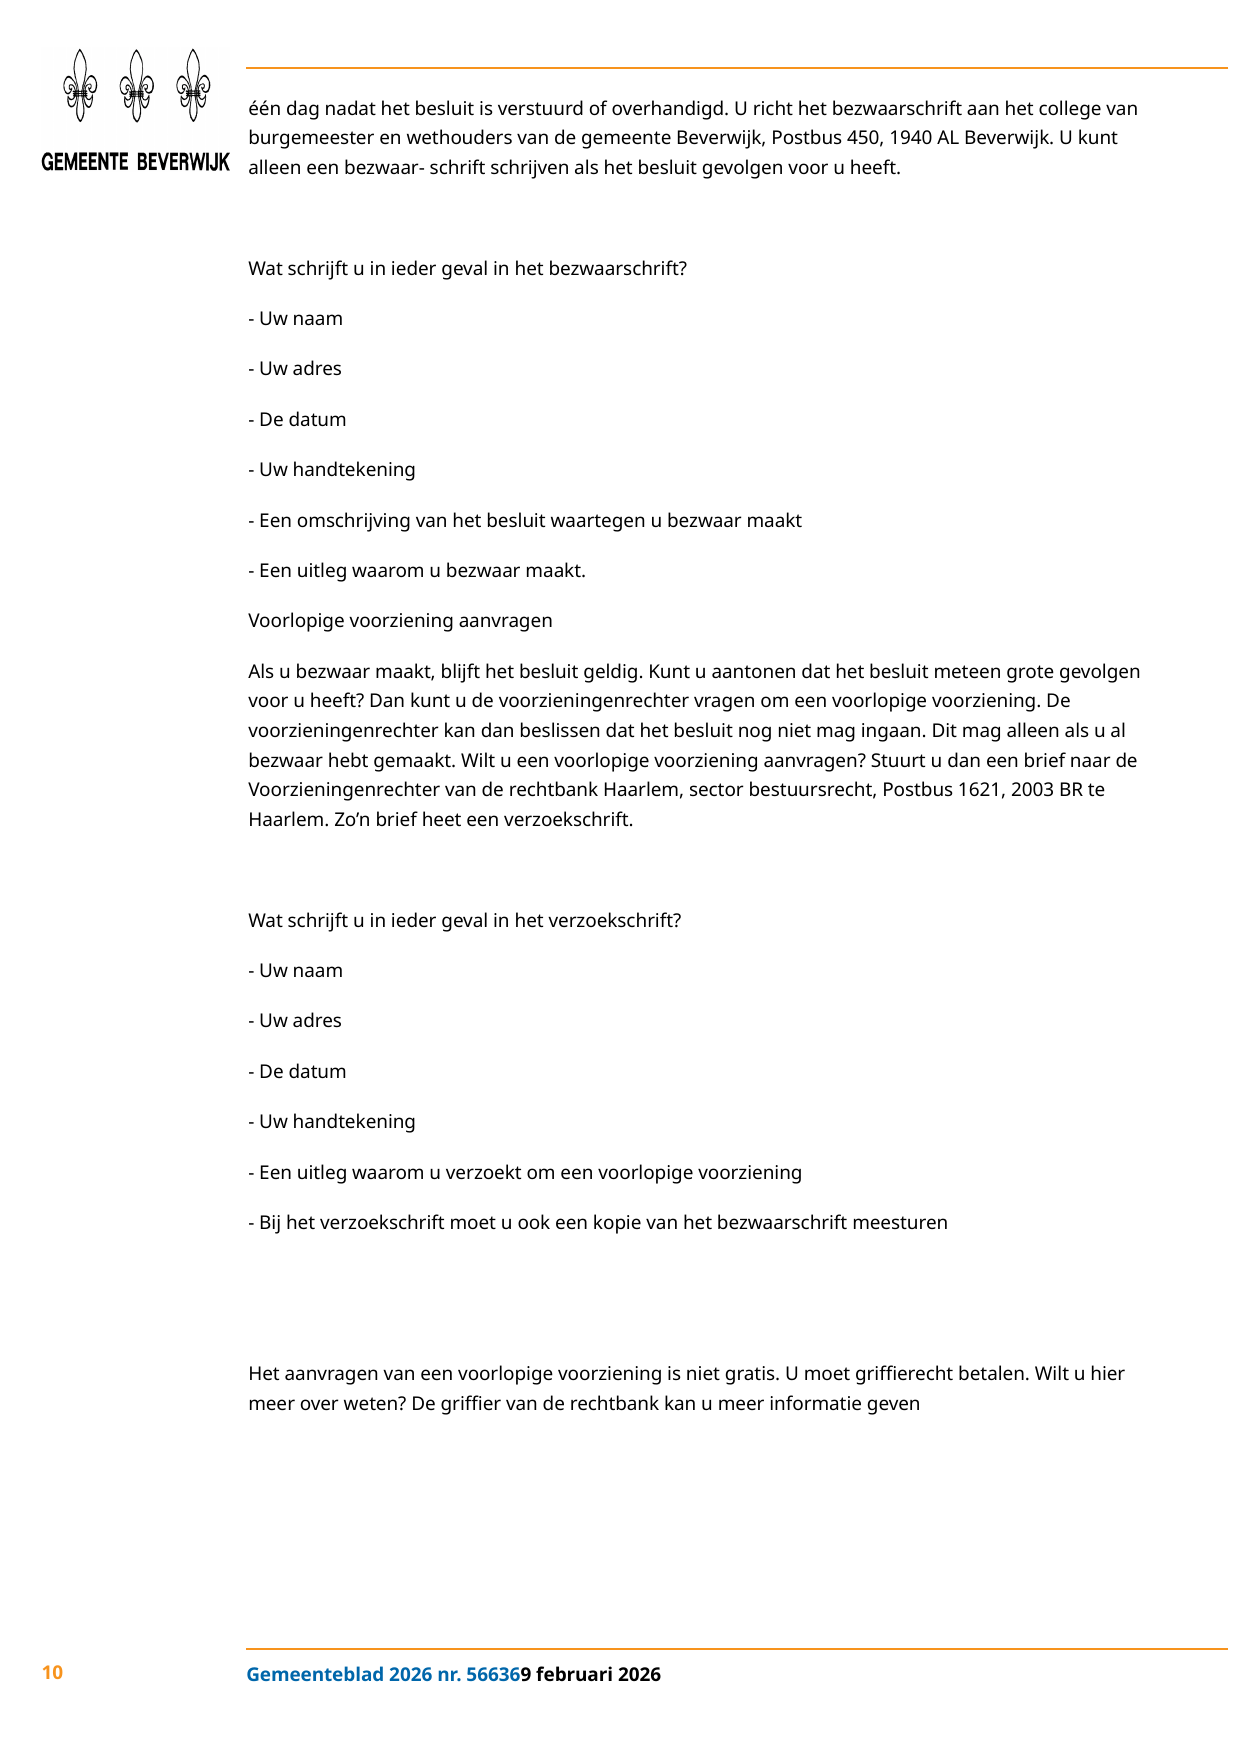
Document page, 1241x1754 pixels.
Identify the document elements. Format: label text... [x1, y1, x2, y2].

text - Een uitleg waarom u bezwaar maakt. [248, 557, 1152, 583]
picture [41, 47, 231, 172]
text - Een uitleg waarom u verzoekt om een voorlopige voorziening [248, 1159, 1152, 1185]
text Voorlopige voorziening aanvragen [248, 608, 1152, 633]
text - Uw adres [248, 1008, 1152, 1033]
text - Een omschrijving van het besluit waartegen u bezwaar maakt [248, 507, 1152, 533]
text - Bij het verzoekschrift moet u ook een kopie van het bezwaarschrift meesturen [248, 1209, 1152, 1235]
text - De datum [248, 1058, 1152, 1084]
text - Uw naam [248, 305, 1152, 331]
text - Uw adres [248, 356, 1152, 381]
text Het aanvragen van een voorlopige voorziening is niet gratis. U moet griffierecht betalen. Wilt u hier meer over weten? De griffier van de rechtbank kan u meer informatie geven [248, 1361, 1152, 1416]
text Als u bezwaar maakt, blijft het besluit geldig. Kunt u aantonen dat het besluit meteen grote gevolgen voor u heeft? Dan kunt u de voorzieningenrechter vragen om een voorlopige voorziening. De voorzieningenrechter kan dan beslissen dat het besluit nog niet mag ingaan. Dit mag alleen als u al bezwaar hebt gemaakt. Wilt u een voorlopige voorziening aanvragen? Stuurt u dan een brief naar de Voorzieningenrechter van de rechtbank Haarlem, sector bestuursrecht, Postbus 1621, 2003 BR te Haarlem. Zo’n brief heet een verzoekschrift. [248, 658, 1152, 832]
text - Uw handtekening [248, 456, 1152, 482]
text - Uw naam [248, 957, 1152, 983]
text één dag nadat het besluit is verstuurd of overhandigd. U richt het bezwaarschrift aan het college van burgemeester en wethouders van de gemeente Beverwijk, Postbus 450, 1940 AL Beverwijk. U kunt alleen een bezwaar- schrift schrijven als het besluit gevolgen voor u heeft. [248, 95, 1152, 180]
text - De datum [248, 406, 1152, 432]
text Wat schrijft u in ieder geval in het bezwaarschrift? [248, 255, 1152, 281]
text Wat schrijft u in ieder geval in het verzoekschrift? [248, 907, 1152, 933]
text - Uw handtekening [248, 1108, 1152, 1134]
